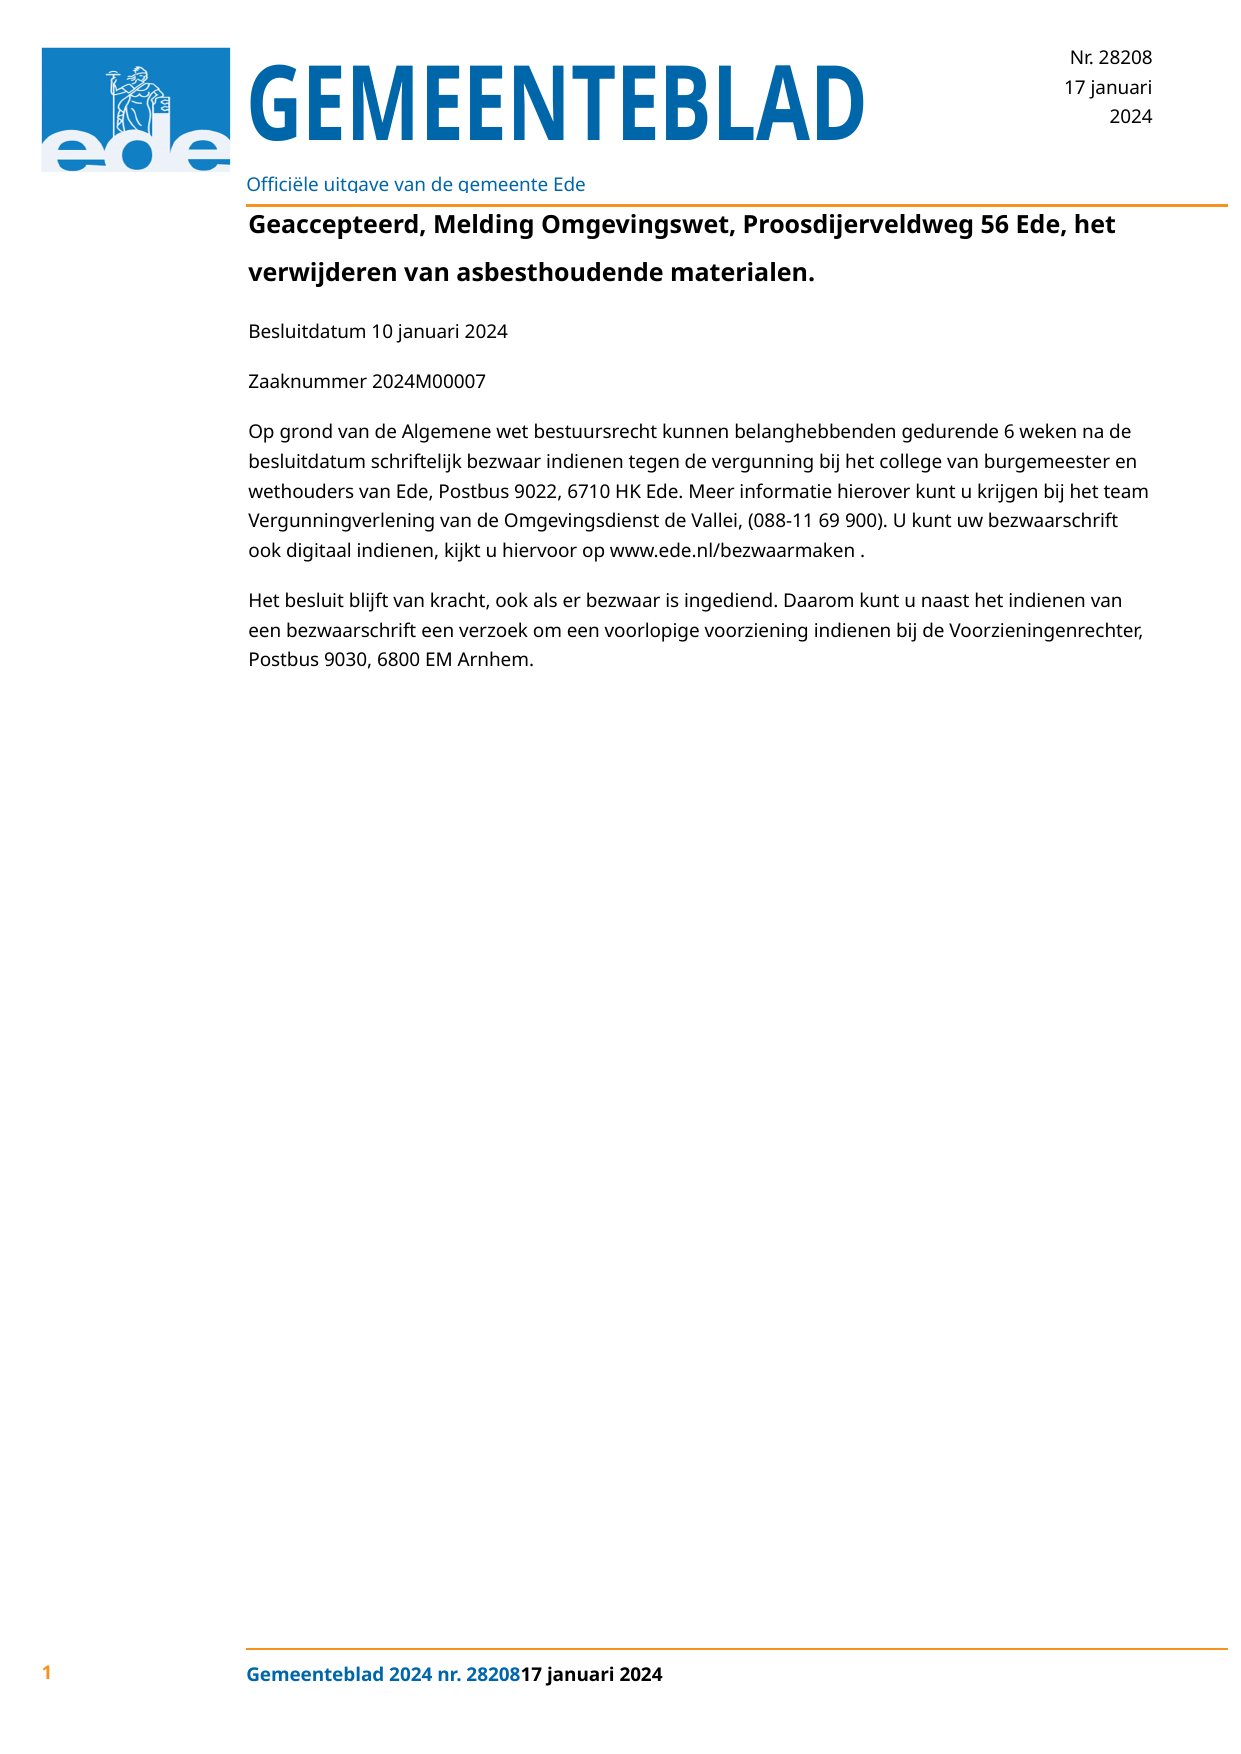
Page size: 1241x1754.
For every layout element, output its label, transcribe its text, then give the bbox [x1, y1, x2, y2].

text Geaccepteerd, Melding Omgevingswet, Proosdijerveldweg 56 Ede, het verwijderen van asbesthoudende materialen. [248, 207, 1152, 288]
text Zaaknummer 2024M00007 [248, 368, 1152, 394]
text Op grond van de Algemene wet bestuursrecht kunnen belanghebbenden gedurende 6 weken na de besluitdatum schriftelijk bezwaar indienen tegen de vergunning bij het college van burgemeester en wethouders van Ede, Postbus 9022, 6710 HK Ede. Meer informatie hierover kunt u krijgen bij het team Vergunningverlening van de Omgevingsdienst de Vallei, (088-11 69 900). U kunt uw bezwaarschrift ook digitaal indienen, kijkt u hiervoor op www.ede.nl/bezwaarmaken . [248, 419, 1152, 563]
text Besluitdatum 10 januari 2024 [248, 318, 1152, 344]
picture [41, 47, 231, 172]
text Het besluit blijft van kracht, ook als er bezwaar is ingediend. Daarom kunt u naast het indienen van een bezwaarschrift een verzoek om een voorlopige voorziening indienen bij de Voorzieningenrechter, Postbus 9030, 6800 EM Arnhem. [248, 587, 1152, 672]
